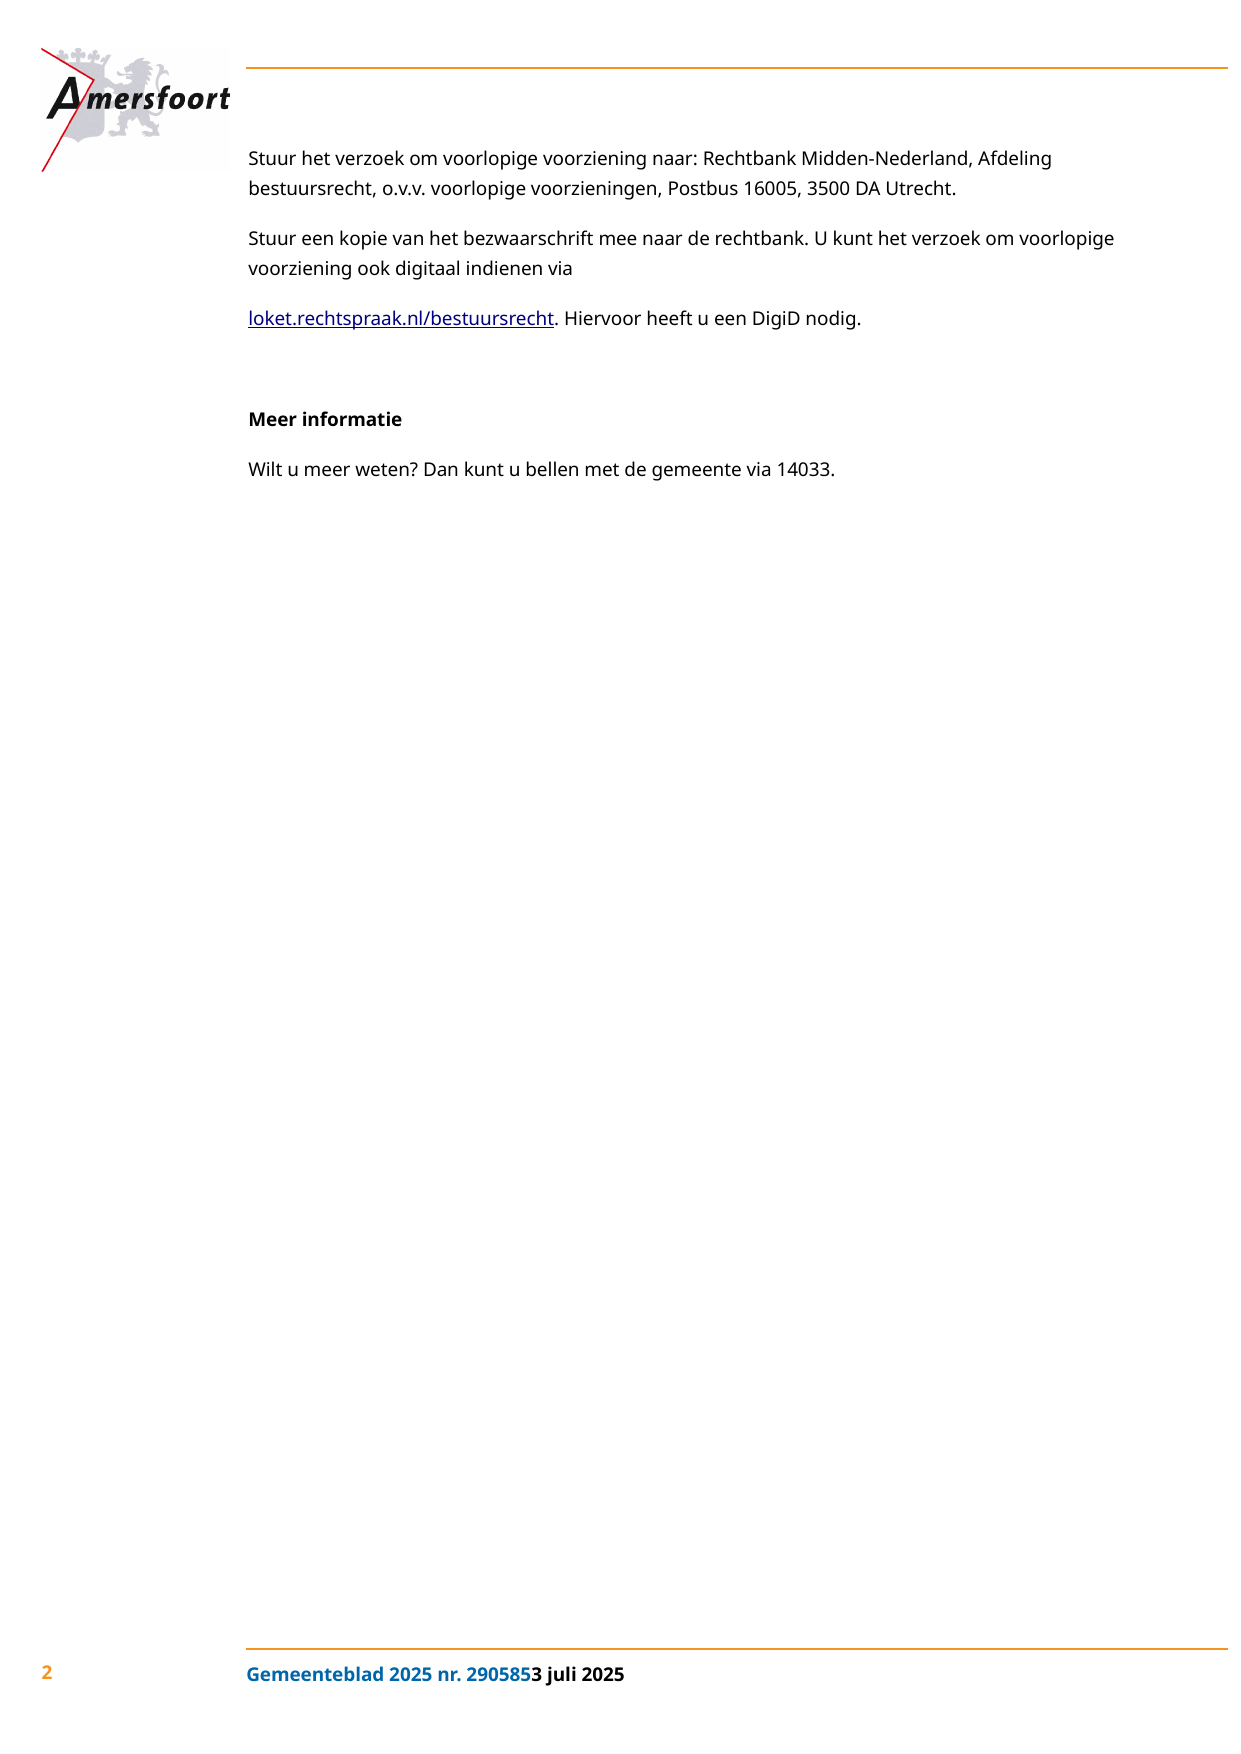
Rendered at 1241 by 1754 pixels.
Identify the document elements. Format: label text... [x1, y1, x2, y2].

text Meer informatie [248, 406, 1152, 432]
text Wilt u meer weten? Dan kunt u bellen met de gemeente via 14033. [248, 456, 1152, 482]
text loket.rechtspraak.nl/bestuursrecht. Hiervoor heeft u een DigiD nodig. [248, 305, 1152, 331]
text Stuur een kopie van het bezwaarschrift mee naar de rechtbank. U kunt het verzoek om voorlopige voorziening ook digitaal indienen via [248, 225, 1152, 281]
picture [41, 47, 231, 172]
text Stuur het verzoek om voorlopige voorziening naar: Rechtbank Midden-Nederland, Afdeling bestuursrecht, o.v.v. voorlopige voorzieningen, Postbus 16005, 3500 DA Utrecht. [248, 145, 1152, 201]
